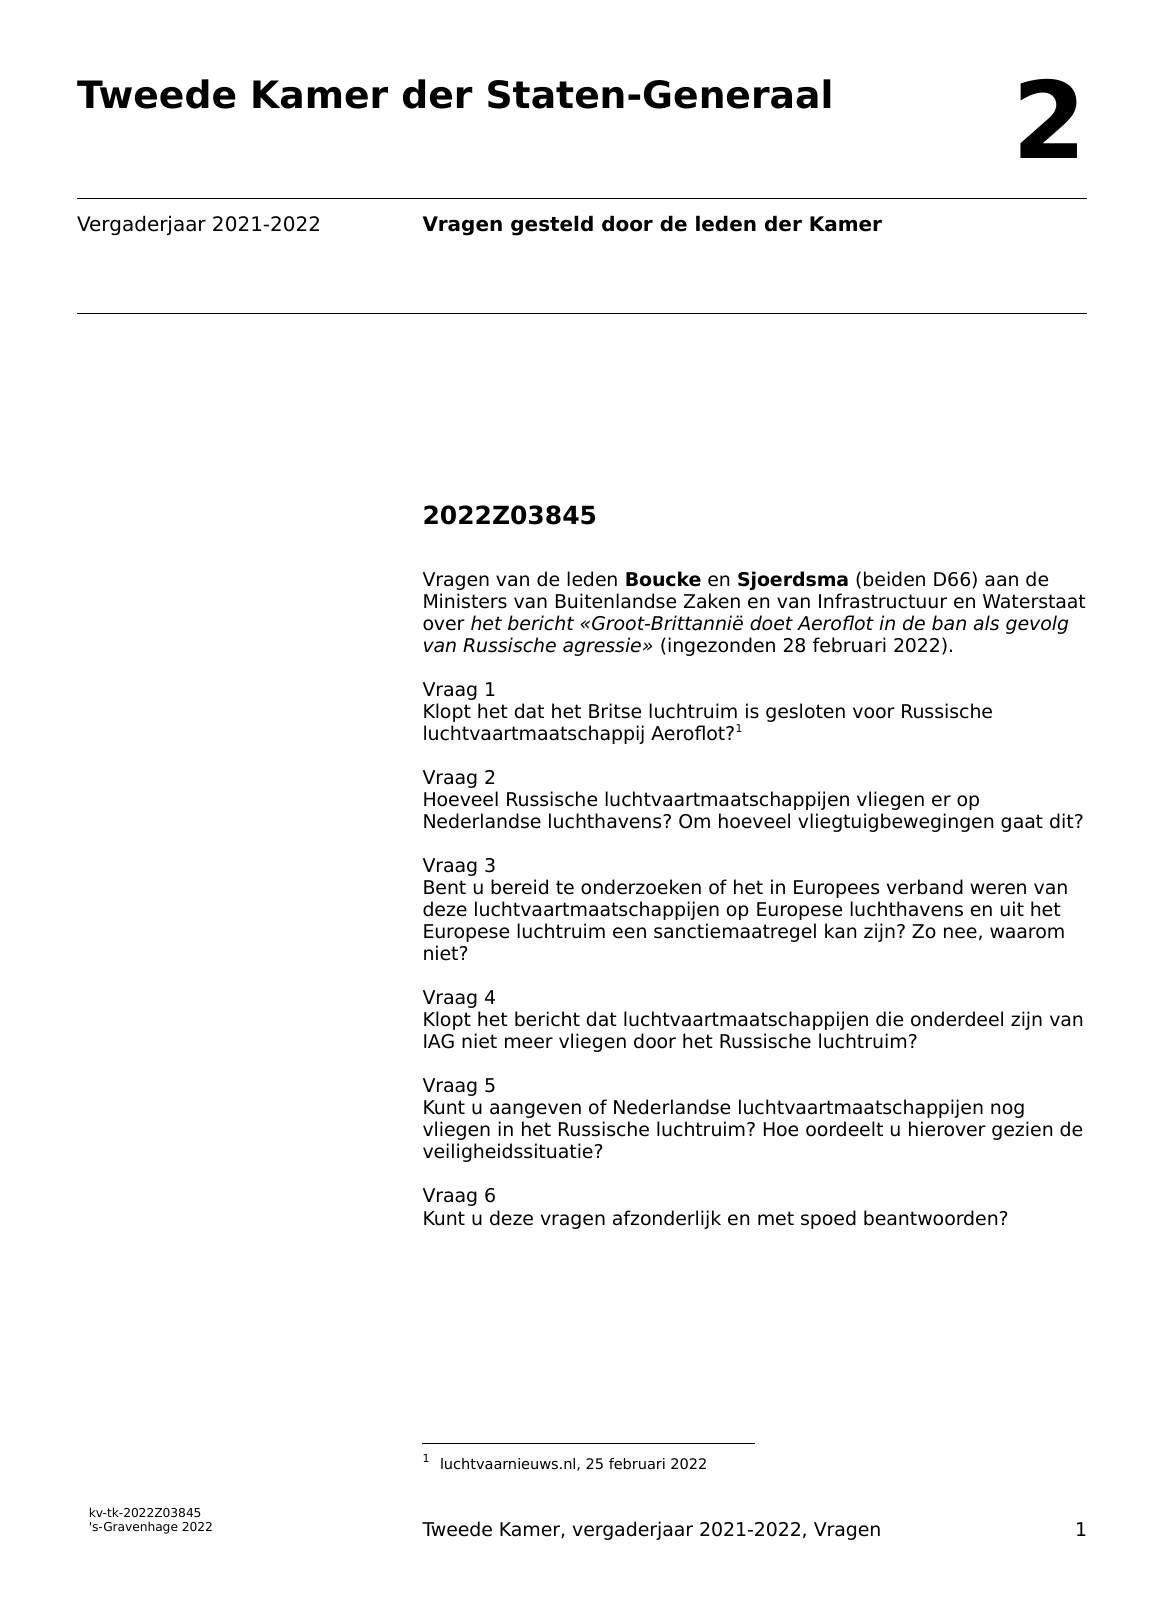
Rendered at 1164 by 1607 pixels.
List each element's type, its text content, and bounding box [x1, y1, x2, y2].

table_header Tweede Kamer der Staten-Generaal [77, 59, 886, 198]
table_header 2 [886, 59, 1087, 198]
text Kunt u deze vragen afzonderlijk en met spoed beantwoorden? [422, 1207, 1087, 1229]
text 's-Gravenhage 2022 [88, 1520, 323, 1534]
text kv-tk-2022Z03845 [88, 1506, 323, 1520]
table_cell Vragen gesteld door de leden der Kamer [422, 199, 1087, 313]
text Vraag 4 [422, 987, 1087, 1009]
text Vraag 5 [422, 1075, 1087, 1097]
text 2022Z03845 [422, 501, 1087, 531]
text Klopt het dat het Britse luchtruim is gesloten voor Russische luchtvaartmaatschappij Aeroflot? [422, 701, 1087, 745]
text Vraag 3 [422, 855, 1087, 877]
text Vraag 1 [422, 679, 1087, 701]
text Vraag 2 [422, 767, 1087, 789]
table_cell Vergaderjaar 2021-2022 [77, 199, 422, 313]
text Kunt u aangeven of Nederlandse luchtvaartmaatschappijen nog vliegen in het Russische luchtruim? Hoe oordeelt u hierover gezien de veiligheidssituatie? [422, 1097, 1087, 1163]
text Bent u bereid te onderzoeken of het in Europees verband weren van deze luchtvaartmaatschappijen op Europese luchthavens en uit het Europese luchtruim een sanctiemaatregel kan zijn? Zo nee, waarom niet? [422, 877, 1087, 965]
text luchtvaarnieuws.nl, 25 februari 2022 [422, 1452, 1087, 1474]
text Hoeveel Russische luchtvaartmaatschappijen vliegen er op Nederlandse luchthavens? Om hoeveel vliegtuigbewegingen gaat dit? [422, 789, 1087, 833]
text Klopt het bericht dat luchtvaartmaatschappijen die onderdeel zijn van IAG niet meer vliegen door het Russische luchtruim? [422, 1009, 1087, 1053]
text Vraag 6 [422, 1185, 1087, 1207]
text Vragen van de leden Boucke en Sjoerdsma (beiden D66) aan de Ministers van Buitenlandse Zaken en van Infrastructuur en Waterstaat over het bericht «Groot-Brittannië doet Aeroflot in de ban als gevolg van Russische agressie» (ingezonden 28 februari 2022). [422, 569, 1087, 657]
